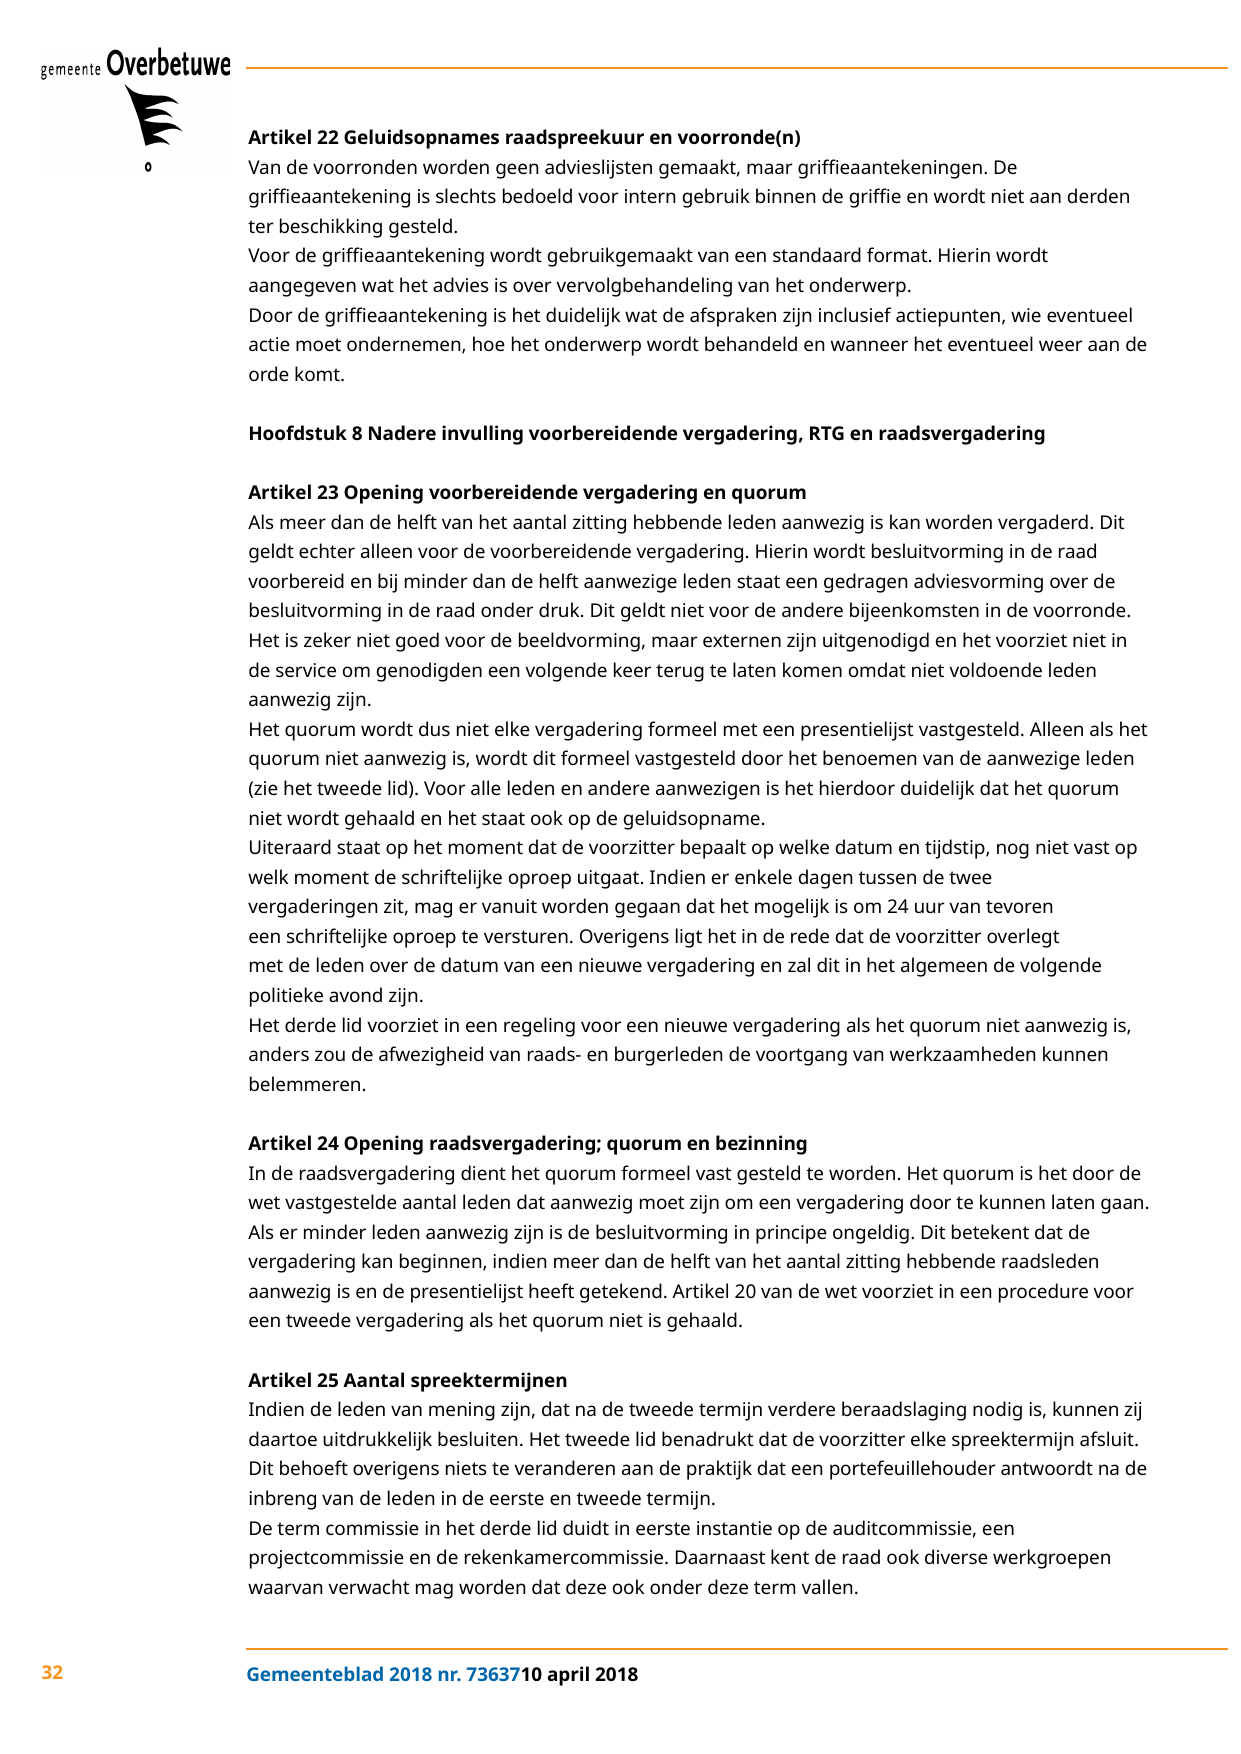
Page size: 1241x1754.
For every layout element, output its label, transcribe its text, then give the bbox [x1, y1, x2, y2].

text Van de voorronden worden geen advieslijsten gemaakt, maar griffieaantekeningen. De griffieaantekening is slechts bedoeld voor intern gebruik binnen de griffie en wordt niet aan derden ter beschikking gesteld. [248, 154, 1152, 239]
text Artikel 24 Opening raadsvergadering; quorum en bezinning [248, 1130, 1152, 1156]
text Het derde lid voorziet in een regeling voor een nieuwe vergadering als het quorum niet aanwezig is, anders zou de afwezigheid van raads- en burgerleden de voortgang van werkzaamheden kunnen belemmeren. [248, 1012, 1152, 1097]
text Voor de griffieaantekening wordt gebruikgemaakt van een standaard format. Hierin wordt aangegeven wat het advies is over vervolgbehandeling van het onderwerp. [248, 243, 1152, 298]
text De term commissie in het derde lid duidt in eerste instantie op de auditcommissie, een projectcommissie en de rekenkamercommissie. Daarnaast kent de raad ook diverse werkgroepen waarvan verwacht mag worden dat deze ook onder deze term vallen. [248, 1515, 1152, 1600]
text Het quorum wordt dus niet elke vergadering formeel met een presentielijst vastgesteld. Alleen als het quorum niet aanwezig is, wordt dit formeel vastgesteld door het benoemen van de aanwezige leden (zie het tweede lid). Voor alle leden en andere aanwezigen is het hierdoor duidelijk dat het quorum niet wordt gehaald en het staat ook op de geluidsopname. [248, 716, 1152, 831]
text In de raadsvergadering dient het quorum formeel vast gesteld te worden. Het quorum is het door de wet vastgestelde aantal leden dat aanwezig moet zijn om een vergadering door te kunnen laten gaan. Als er minder leden aanwezig zijn is de besluitvorming in principe ongeldig. Dit betekent dat de vergadering kan beginnen, indien meer dan de helft van het aantal zitting hebbende raadsleden aanwezig is en de presentielijst heeft getekend. Artikel 20 van de wet voorziet in een procedure voor een tweede vergadering als het quorum niet is gehaald. [248, 1160, 1152, 1333]
text vergaderingen zit, mag er vanuit worden gegaan dat het mogelijk is om 24 uur van tevoren [248, 893, 1152, 919]
text Artikel 23 Opening voorbereidende vergadering en quorum [248, 479, 1152, 505]
text Door de griffieaantekening is het duidelijk wat de afspraken zijn inclusief actiepunten, wie eventueel actie moet ondernemen, hoe het onderwerp wordt behandeld en wanneer het eventueel weer aan de orde komt. [248, 302, 1152, 387]
text Uiteraard staat op het moment dat de voorzitter bepaalt op welke datum en tijdstip, nog niet vast op welk moment de schriftelijke oproep uitgaat. Indien er enkele dagen tussen de twee [248, 834, 1152, 890]
picture [41, 47, 231, 172]
text Artikel 25 Aantal spreektermijnen [248, 1367, 1152, 1393]
text een schriftelijke oproep te versturen. Overigens ligt het in de rede dat de voorzitter overlegt [248, 923, 1152, 949]
text Indien de leden van mening zijn, dat na de tweede termijn verdere beraadslaging nodig is, kunnen zij daartoe uitdrukkelijk besluiten. Het tweede lid benadrukt dat de voorzitter elke spreektermijn afsluit. Dit behoeft overigens niets te veranderen aan de praktijk dat een portefeuillehouder antwoordt na de inbreng van de leden in de eerste en tweede termijn. [248, 1396, 1152, 1511]
text Als meer dan de helft van het aantal zitting hebbende leden aanwezig is kan worden vergaderd. Dit geldt echter alleen voor de voorbereidende vergadering. Hierin wordt besluitvorming in de raad voorbereid en bij minder dan de helft aanwezige leden staat een gedragen adviesvorming over de besluitvorming in de raad onder druk. Dit geldt niet voor de andere bijeenkomsten in de voorronde. Het is zeker niet goed voor de beeldvorming, maar externen zijn uitgenodigd en het voorziet niet in de service om genodigden een volgende keer terug te laten komen omdat niet voldoende leden aanwezig zijn. [248, 509, 1152, 712]
text met de leden over de datum van een nieuwe vergadering en zal dit in het algemeen de volgende politieke avond zijn. [248, 953, 1152, 1008]
text Artikel 22 Geluidsopnames raadspreekuur en voorronde(n) [248, 124, 1152, 150]
text Hoofdstuk 8 Nadere invulling voorbereidende vergadering, RTG en raadsvergadering [248, 420, 1152, 446]
